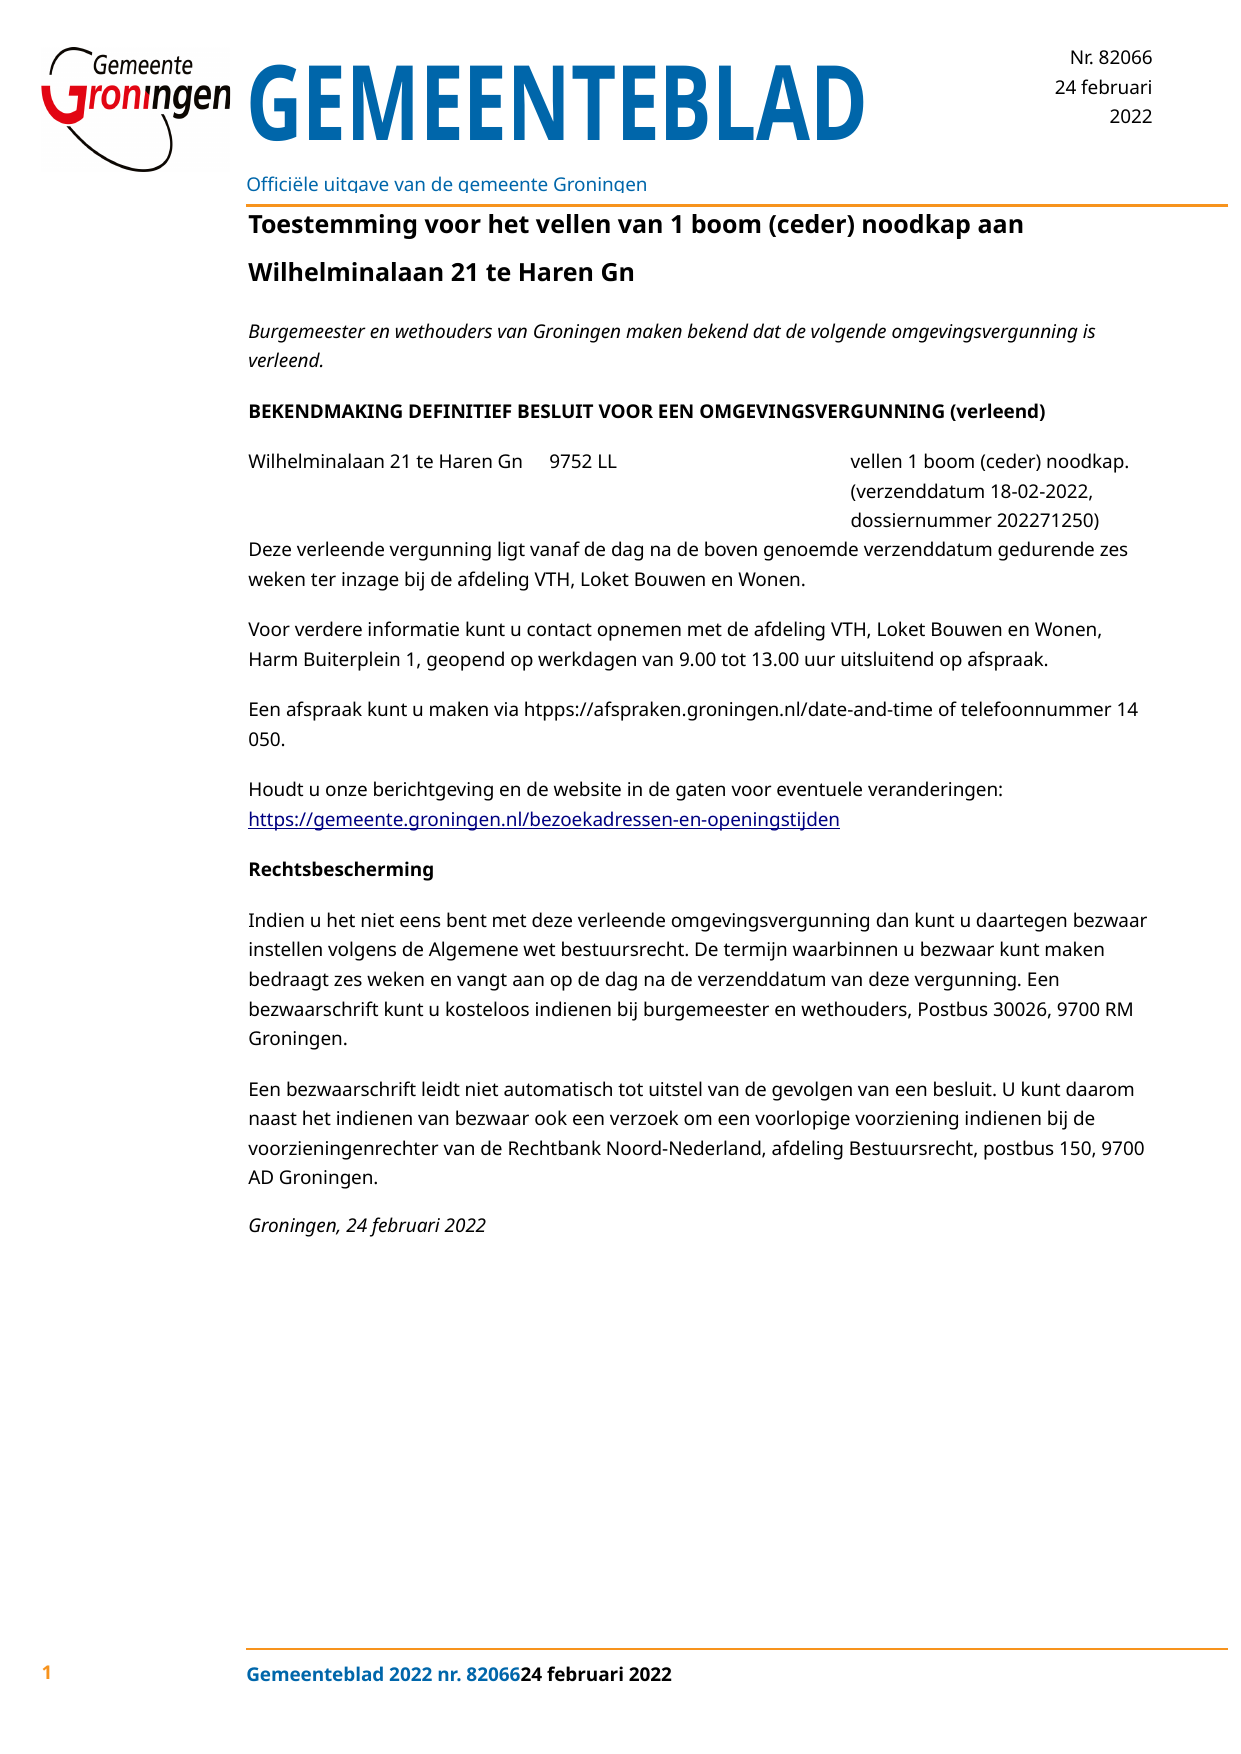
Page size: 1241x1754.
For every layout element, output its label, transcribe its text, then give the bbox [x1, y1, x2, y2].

text Voor verdere informatie kunt u contact opnemen met de afdeling VTH, Loket Bouwen en Wonen, Harm Buiterplein 1, geopend op werkdagen van 9.00 tot 13.00 uur uitsluitend op afspraak. [248, 617, 1152, 672]
text Rechtsbescherming [248, 857, 1152, 882]
picture [41, 47, 231, 172]
table_header Wilhelminalaan 21 te Haren Gn [248, 449, 549, 533]
text Groningen, 24 februari 2022 [248, 1212, 1152, 1238]
text Deze verleende vergunning ligt vanaf de dag na de boven genoemde verzenddatum gedurende zes weken ter inzage bij de afdeling VTH, Loket Bouwen en Wonen. [248, 537, 1152, 592]
text Toestemming voor het vellen van 1 boom (ceder) noodkap aan Wilhelminalaan 21 te Haren Gn [248, 207, 1152, 288]
text Een afspraak kunt u maken via htpps://afspraken.groningen.nl/date-and-time of telefoonnummer 14 050. [248, 697, 1152, 752]
text Houdt u onze berichtgeving en de website in de gaten voor eventuele veranderingen: https://gemeente.groningen.nl/bezoekadressen-en-openingstijden [248, 777, 1152, 832]
table_header 9752 LL [549, 449, 850, 533]
table_header vellen 1 boom (ceder) noodkap. (verzenddatum 18-02-2022, dossiernummer 202271250) [850, 449, 1152, 533]
text BEKENDMAKING DEFINITIEF BESLUIT VOOR EEN OMGEVINGSVERGUNNING (verleend) [248, 398, 1152, 424]
text Burgemeester en wethouders van Groningen maken bekend dat de volgende omgevingsvergunning is verleend. [248, 318, 1152, 373]
text Indien u het niet eens bent met deze verleende omgevingsvergunning dan kunt u daartegen bezwaar instellen volgens de Algemene wet bestuursrecht. De termijn waarbinnen u bezwaar kunt maken bedraagt zes weken en vangt aan op de dag na de verzenddatum van deze vergunning. Een bezwaarschrift kunt u kosteloos indienen bij burgemeester en wethouders, Postbus 30026, 9700 RM Groningen. [248, 907, 1152, 1051]
text Een bezwaarschrift leidt niet automatisch tot uitstel van de gevolgen van een besluit. U kunt daarom naast het indienen van bezwaar ook een verzoek om een voorlopige voorziening indienen bij de voorzieningenrechter van de Rechtbank Noord-Nederland, afdeling Bestuursrecht, postbus 150, 9700 AD Groningen. [248, 1076, 1152, 1190]
